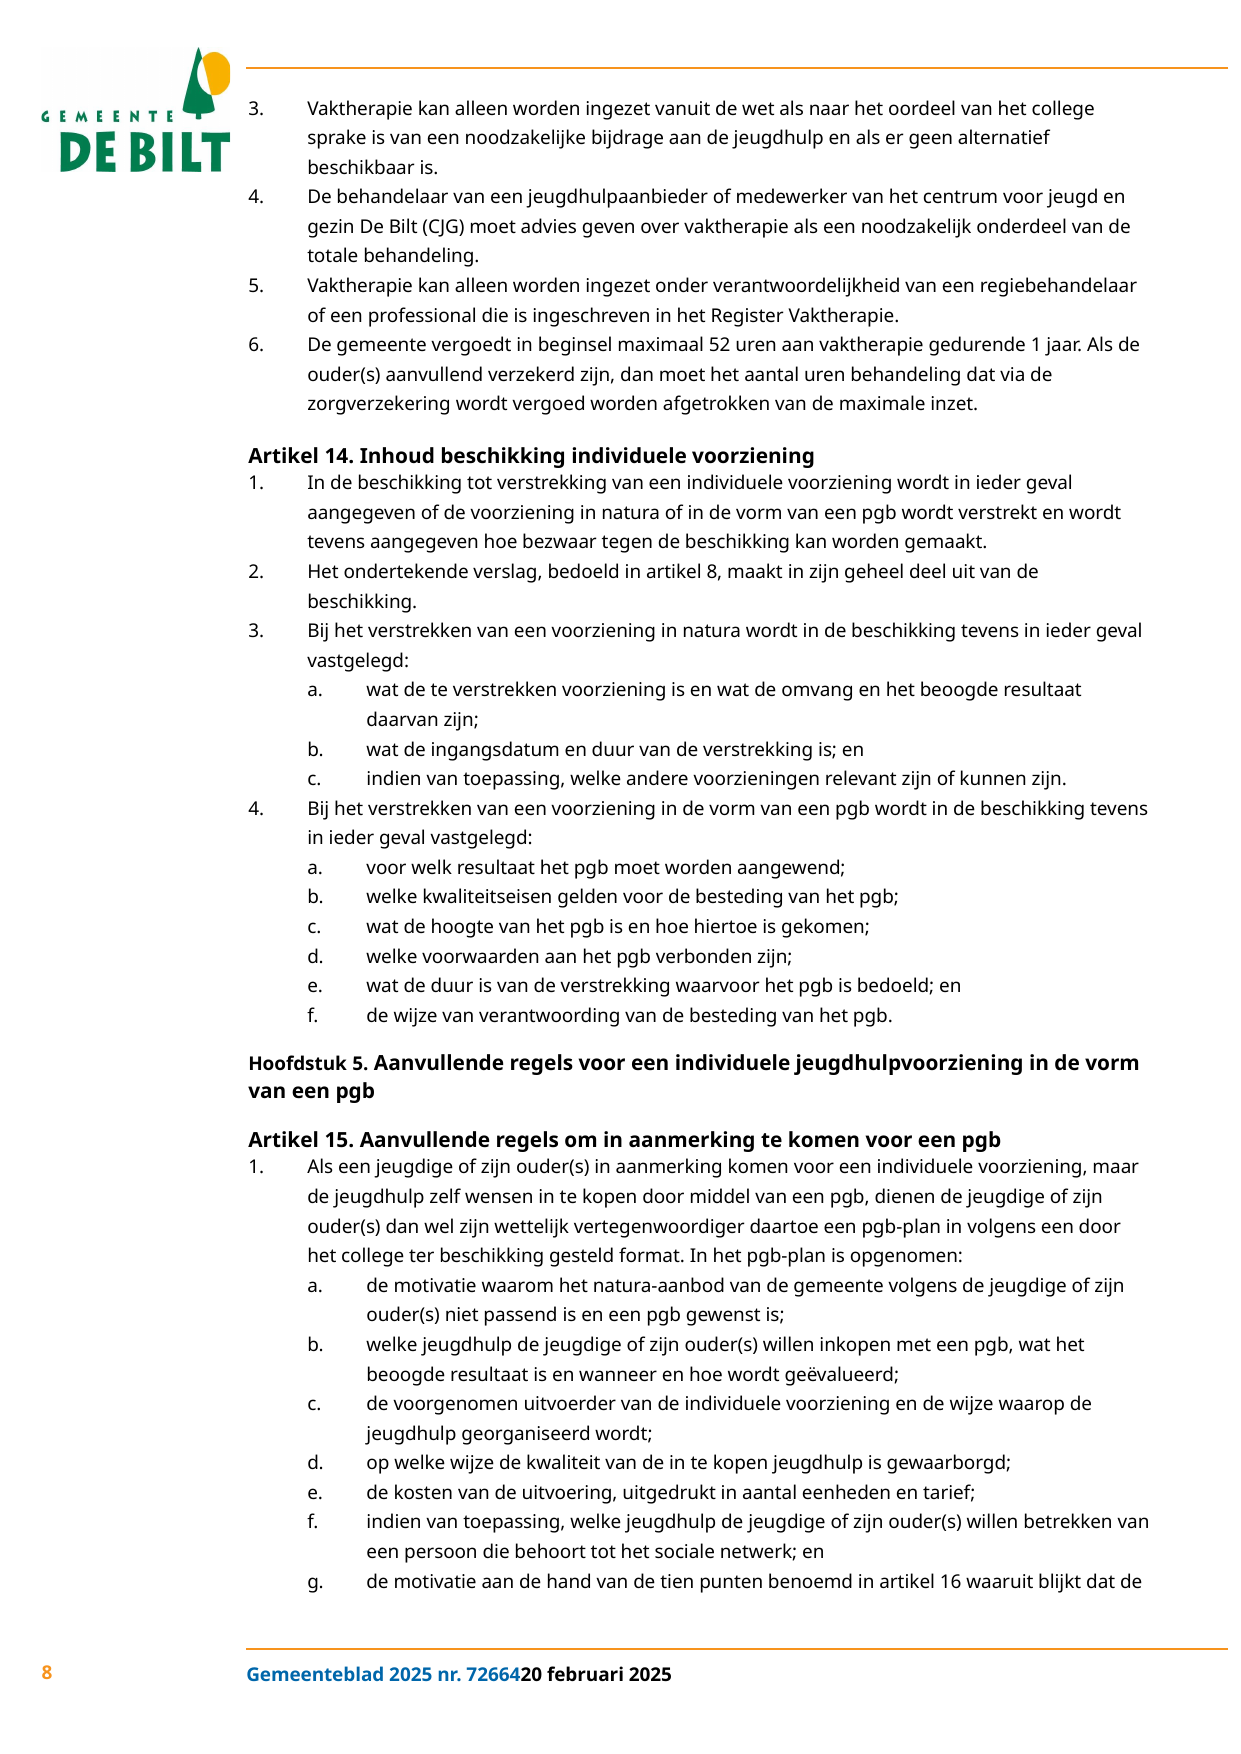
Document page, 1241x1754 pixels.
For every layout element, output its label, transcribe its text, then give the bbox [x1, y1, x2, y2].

list indien van toepassing, welke andere voorzieningen relevant zijn of kunnen zijn. [307, 765, 1152, 791]
list op welke wijze de kwaliteit van de in te kopen jeugdhulp is gewaarborgd; [307, 1449, 1152, 1475]
list Bij het verstrekken van een voorziening in natura wordt in de beschikking tevens in ieder geval vastgelegd: [248, 617, 1152, 673]
list Bij het verstrekken van een voorziening in de vorm van een pgb wordt in de beschikking tevens in ieder geval vastgelegd: [248, 795, 1152, 850]
list voor welk resultaat het pgb moet worden aangewend; [307, 854, 1152, 880]
list De gemeente vergoedt in beginsel maximaal 52 uren aan vaktherapie gedurende 1 jaar. Als de ouder(s) aanvullend verzekerd zijn, dan moet het aantal uren behandeling dat via de zorgverzekering wordt vergoed worden afgetrokken van de maximale inzet. [248, 331, 1152, 416]
text Artikel 15. Aanvullende regels om in aanmerking te komen voor een pgb [248, 1125, 1152, 1154]
text Artikel 14. Inhoud beschikking individuele voorziening [248, 441, 1152, 469]
list welke kwaliteitseisen gelden voor de besteding van het pgb; [307, 884, 1152, 909]
list de wijze van verantwoording van de besteding van het pgb. [307, 1002, 1152, 1028]
list wat de te verstrekken voorziening is en wat de omvang en het beoogde resultaat daarvan zijn; [307, 677, 1152, 732]
text Hoofdstuk 5. Aanvullende regels voor een individuele jeugdhulpvoorziening in de vorm van een pgb [248, 1048, 1152, 1104]
list de kosten van de uitvoering, uitgedrukt in aantal eenheden en tarief; [307, 1479, 1152, 1505]
list Vaktherapie kan alleen worden ingezet vanuit de wet als naar het oordeel van het college sprake is van een noodzakelijke bijdrage aan de jeugdhulp en als er geen alternatief beschikbaar is. [248, 95, 1152, 180]
list Vaktherapie kan alleen worden ingezet onder verantwoordelijkheid van een regiebehandelaar of een professional die is ingeschreven in het Register Vaktherapie. [248, 272, 1152, 328]
list Het ondertekende verslag, bedoeld in artikel 8, maakt in zijn geheel deel uit van de beschikking. [248, 558, 1152, 613]
list indien van toepassing, welke jeugdhulp de jeugdige of zijn ouder(s) willen betrekken van een persoon die behoort tot het sociale netwerk; en [307, 1509, 1152, 1564]
list wat de hoogte van het pgb is en hoe hiertoe is gekomen; [307, 913, 1152, 939]
list Als een jeugdige of zijn ouder(s) in aanmerking komen voor een individuele voorziening, maar de jeugdhulp zelf wensen in te kopen door middel van een pgb, dienen de jeugdige of zijn ouder(s) dan wel zijn wettelijk vertegenwoordiger daartoe een pgb-plan in volgens een door het college ter beschikking gesteld format. In het pgb-plan is opgenomen: [248, 1154, 1152, 1268]
list De behandelaar van een jeugdhulpaanbieder of medewerker van het centrum voor jeugd en gezin De Bilt (CJG) moet advies geven over vaktherapie als een noodzakelijk onderdeel van de totale behandeling. [248, 183, 1152, 268]
list wat de ingangsdatum en duur van de verstrekking is; en [307, 736, 1152, 761]
list In de beschikking tot verstrekking van een individuele voorziening wordt in ieder geval aangegeven of de voorziening in natura of in de vorm van een pgb wordt verstrekt en wordt tevens aangegeven hoe bezwaar tegen de beschikking kan worden gemaakt. [248, 469, 1152, 554]
picture [41, 47, 231, 172]
list de motivatie waarom het natura-aanbod van de gemeente volgens de jeugdige of zijn ouder(s) niet passend is en een pgb gewenst is; [307, 1272, 1152, 1327]
list wat de duur is van de verstrekking waarvoor het pgb is bedoeld; en [307, 972, 1152, 998]
list de voorgenomen uitvoerder van de individuele voorziening en de wijze waarop de jeugdhulp georganiseerd wordt; [307, 1390, 1152, 1446]
list de motivatie aan de hand van de tien punten benoemd in artikel 16 waaruit blijkt dat de [307, 1568, 1152, 1594]
list welke voorwaarden aan het pgb verbonden zijn; [307, 943, 1152, 968]
list welke jeugdhulp de jeugdige of zijn ouder(s) willen inkopen met een pgb, wat het beoogde resultaat is en wanneer en hoe wordt geëvalueerd; [307, 1331, 1152, 1387]
